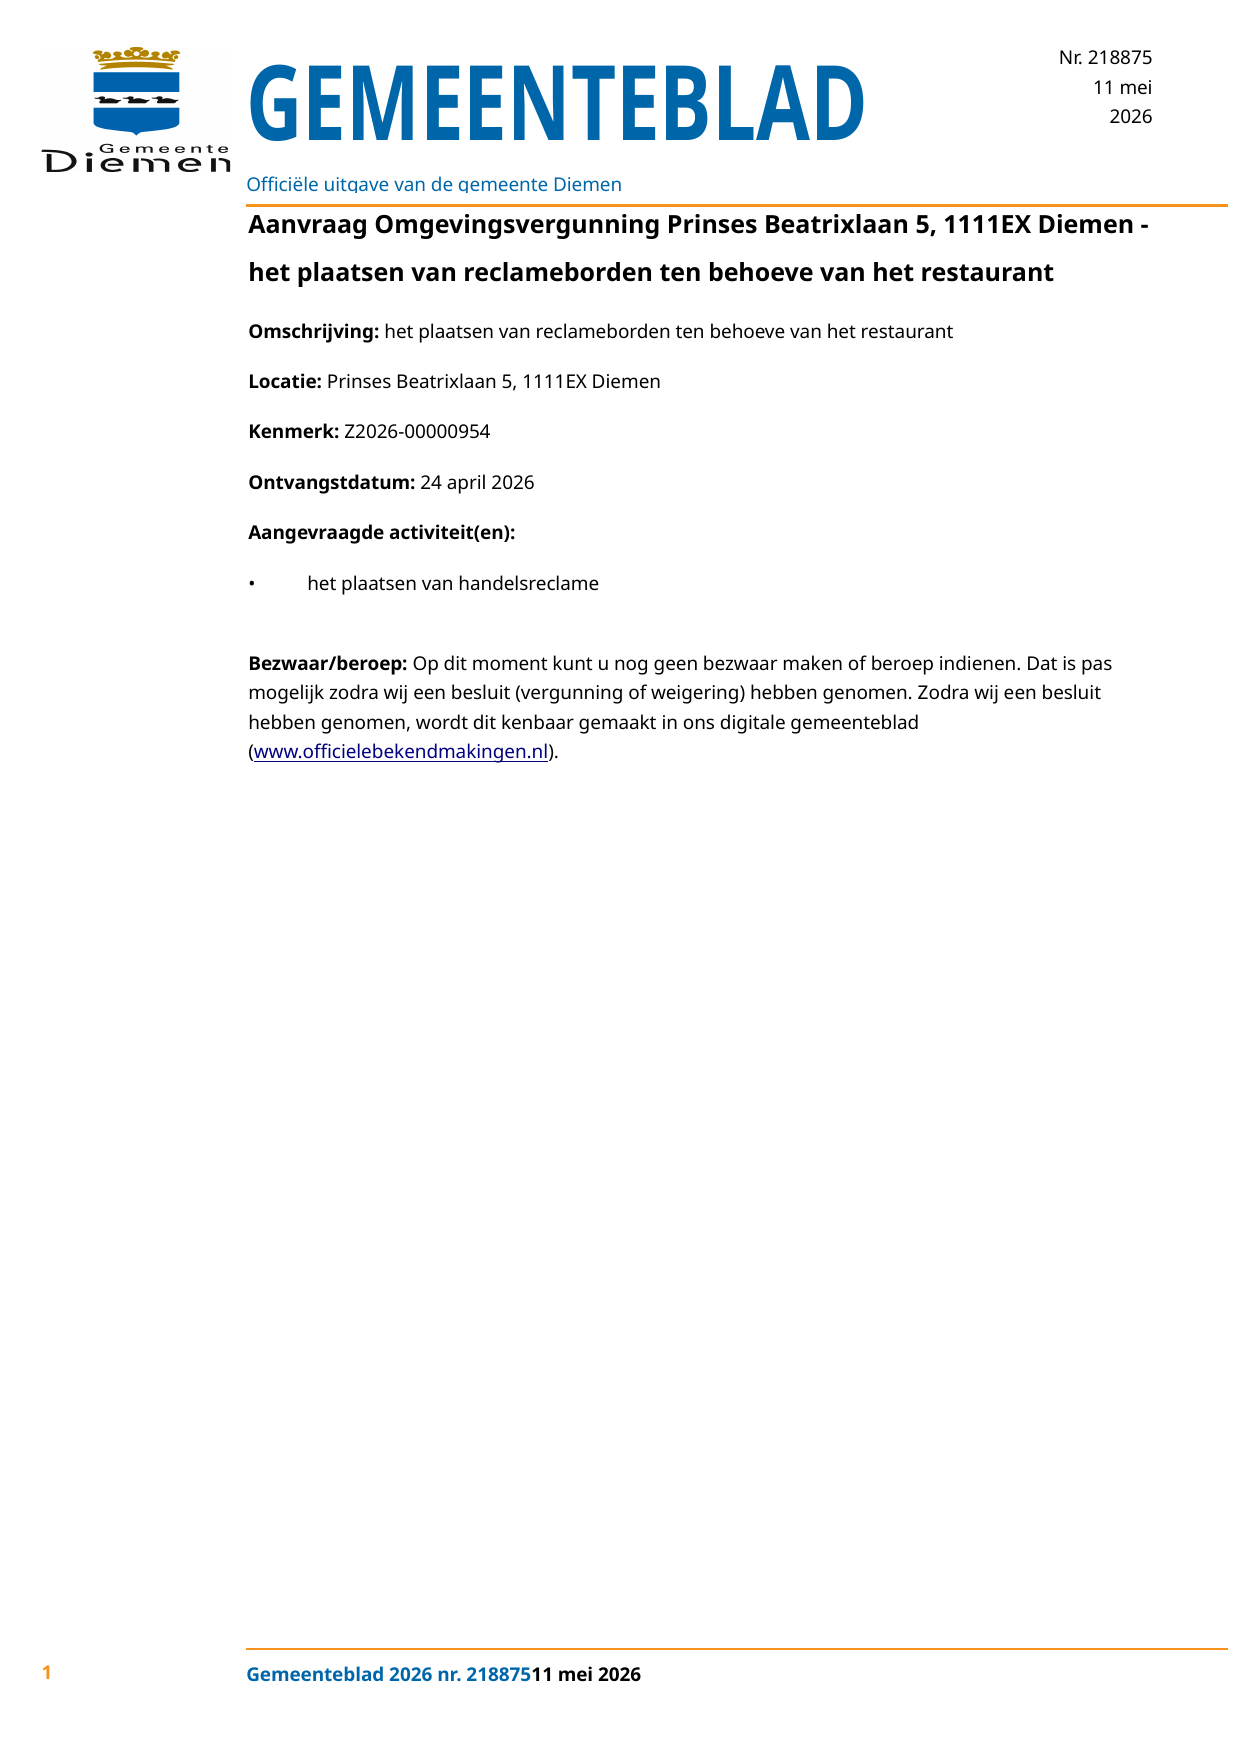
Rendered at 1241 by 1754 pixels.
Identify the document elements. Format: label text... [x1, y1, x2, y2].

text Aanvraag Omgevingsvergunning Prinses Beatrixlaan 5, 1111EX Diemen - het plaatsen van reclameborden ten behoeve van het restaurant [248, 207, 1152, 288]
text Ontvangstdatum: 24 april 2026 [248, 469, 1152, 495]
text Aangevraagde activiteit(en): [248, 519, 1152, 545]
text Kenmerk: Z2026-00000954 [248, 419, 1152, 444]
list het plaatsen van handelsreclame [248, 570, 1152, 596]
picture [41, 47, 231, 172]
text Omschrijving: het plaatsen van reclameborden ten behoeve van het restaurant [248, 318, 1152, 344]
text Bezwaar/beroep: Op dit moment kunt u nog geen bezwaar maken of beroep indienen. Dat is pas mogelijk zodra wij een besluit (vergunning of weigering) hebben genomen. Zodra wij een besluit hebben genomen, wordt dit kenbaar gemaakt in ons digitale gemeenteblad (www.officielebekendmakingen.nl). [248, 650, 1152, 764]
text Locatie: Prinses Beatrixlaan 5, 1111EX Diemen [248, 368, 1152, 394]
